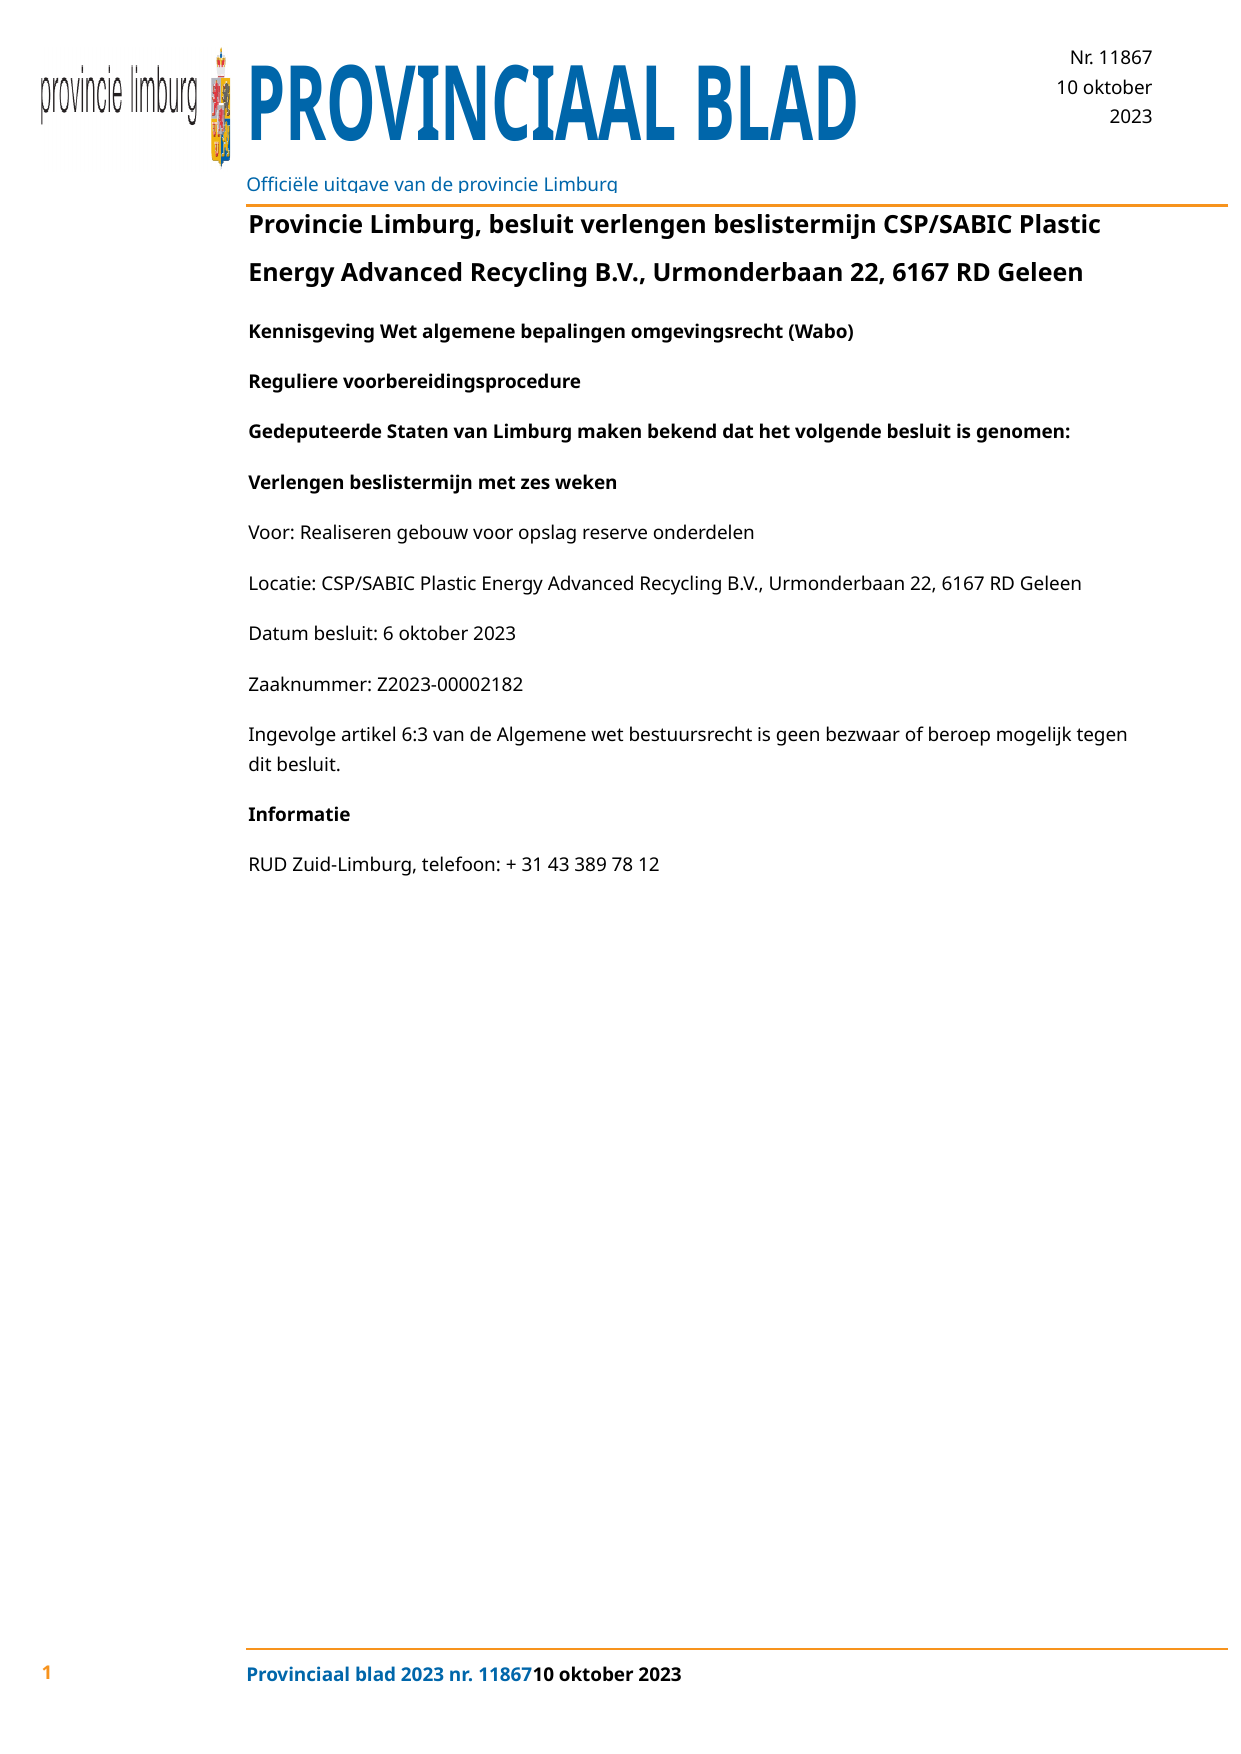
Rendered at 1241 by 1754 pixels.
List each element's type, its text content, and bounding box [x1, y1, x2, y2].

text Kennisgeving Wet algemene bepalingen omgevingsrecht (Wabo) [248, 318, 1152, 344]
text Reguliere voorbereidingsprocedure [248, 368, 1152, 394]
text Locatie: CSP/SABIC Plastic Energy Advanced Recycling B.V., Urmonderbaan 22, 6167 RD Geleen [248, 570, 1152, 596]
text Informatie [248, 801, 1152, 827]
text Gedeputeerde Staten van Limburg maken bekend dat het volgende besluit is genomen: [248, 419, 1152, 444]
text Ingevolge artikel 6:3 van de Algemene wet bestuursrecht is geen bezwaar of beroep mogelijk tegen dit besluit. [248, 721, 1152, 777]
text RUD Zuid-Limburg, telefoon: + 31 43 389 78 12 [248, 852, 1152, 877]
text Voor: Realiseren gebouw voor opslag reserve onderdelen [248, 519, 1152, 545]
text Verlengen beslistermijn met zes weken [248, 469, 1152, 495]
text Zaaknummer: Z2023-00002182 [248, 671, 1152, 697]
text Datum besluit: 6 oktober 2023 [248, 620, 1152, 646]
text Provincie Limburg, besluit verlengen beslistermijn CSP/SABIC Plastic Energy Advanced Recycling B.V., Urmonderbaan 22, 6167 RD Geleen [248, 207, 1152, 288]
picture [41, 47, 231, 172]
